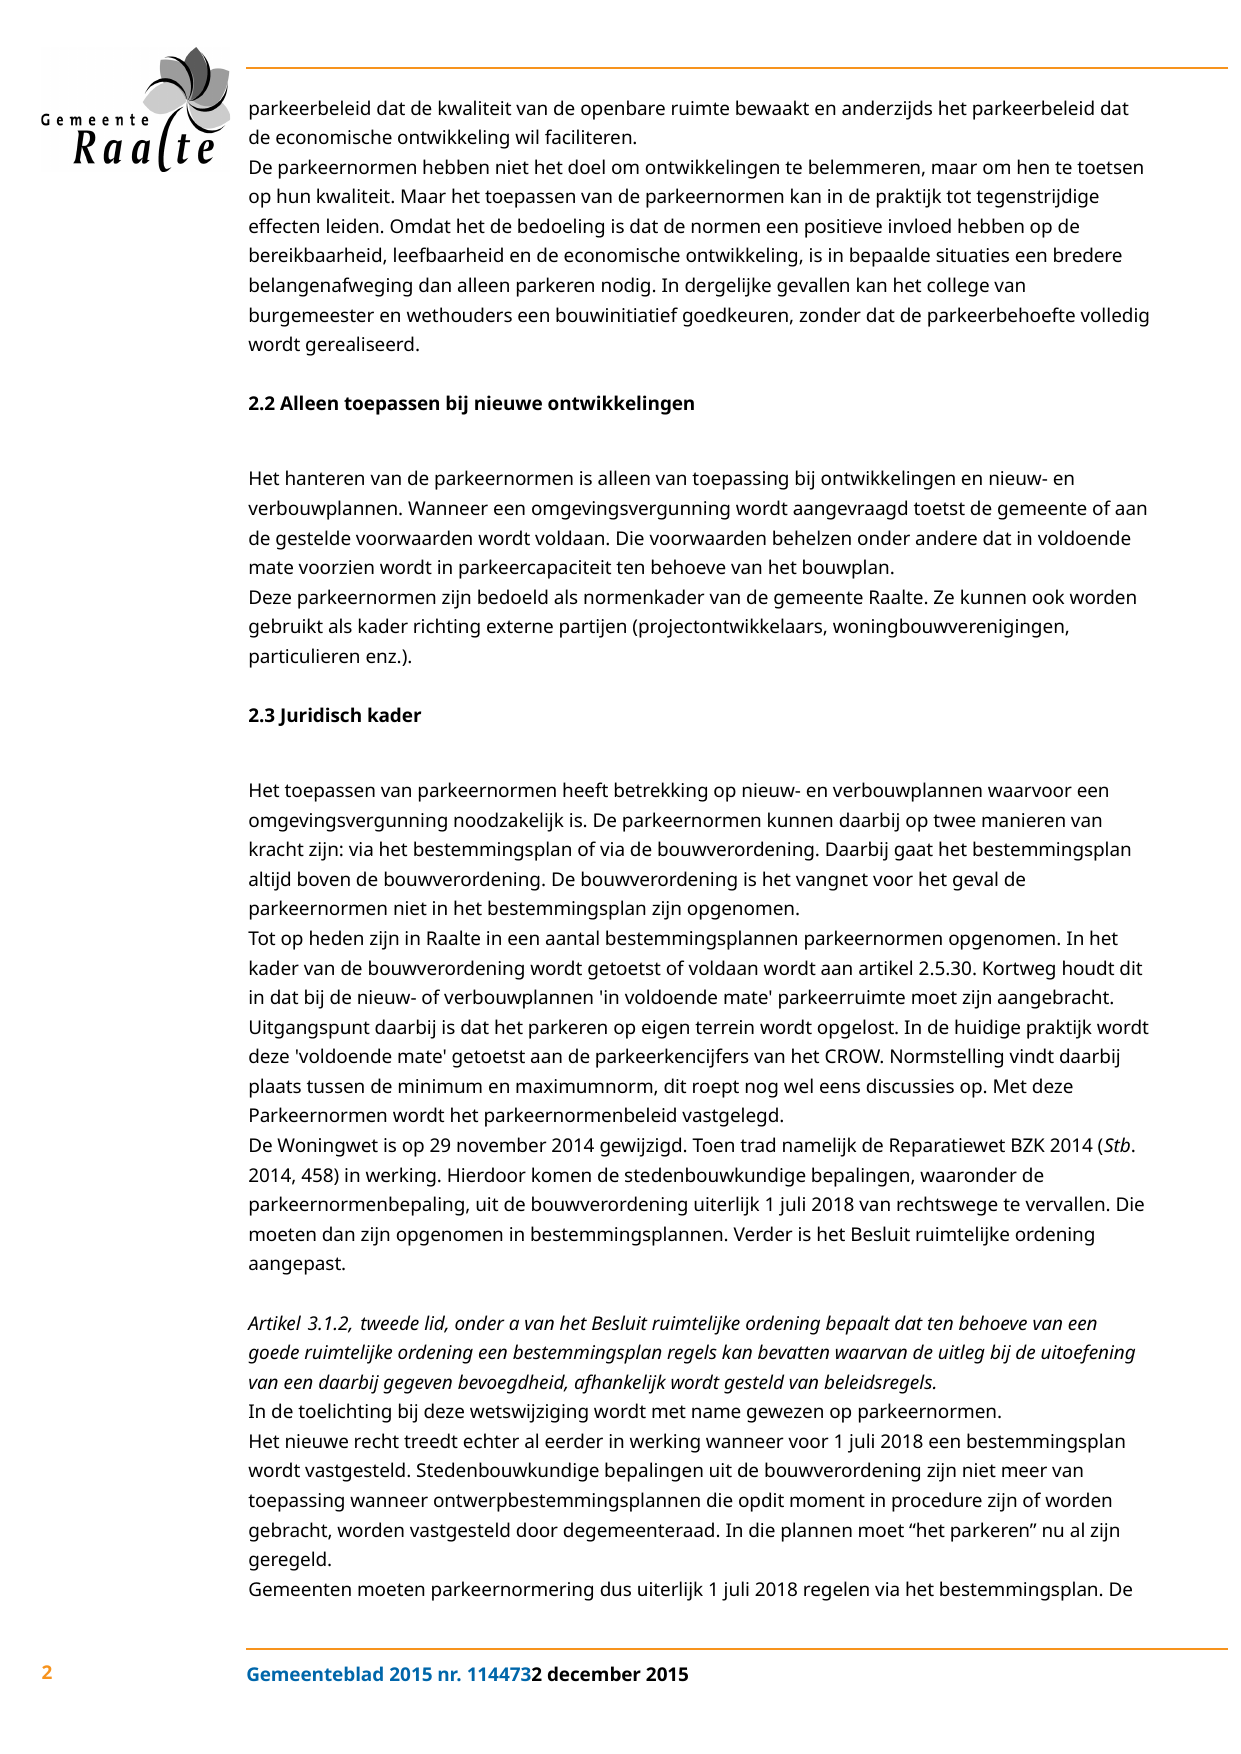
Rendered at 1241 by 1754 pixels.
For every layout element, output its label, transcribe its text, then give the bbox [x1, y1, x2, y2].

text Het hanteren van de parkeernormen is alleen van toepassing bij ontwikkelingen en nieuw- en verbouwplannen. Wanneer een omgevingsvergunning wordt aangevraagd toetst de gemeente of aan de gestelde voorwaarden wordt voldaan. Die voorwaarden behelzen onder andere dat in voldoende mate voorzien wordt in parkeercapaciteit ten behoeve van het bouwplan. [248, 466, 1152, 580]
text 2.2 Alleen toepassen bij nieuwe ontwikkelingen [248, 391, 1152, 416]
text De parkeernormen hebben niet het doel om ontwikkelingen te belemmeren, maar om hen te toetsen op hun kwaliteit. Maar het toepassen van de parkeernormen kan in de praktijk tot tegenstrijdige effecten leiden. Omdat het de bedoeling is dat de normen een positieve invloed hebben op de bereikbaarheid, leefbaarheid en de economische ontwikkeling, is in bepaalde situaties een bredere belangenafweging dan alleen parkeren nodig. In dergelijke gevallen kan het college van burgemeester en wethouders een bouwinitiatief goedkeuren, zonder dat de parkeerbehoefte volledig wordt gerealiseerd. [248, 154, 1152, 357]
text parkeerbeleid dat de kwaliteit van de openbare ruimte bewaakt en anderzijds het parkeerbeleid dat de economische ontwikkeling wil faciliteren. [248, 95, 1152, 150]
text Tot op heden zijn in Raalte in een aantal bestemmingsplannen parkeernormen opgenomen. In het kader van de bouwverordening wordt getoetst of voldaan wordt aan artikel 2.5.30. Kortweg houdt dit in dat bij de nieuw- of verbouwplannen 'in voldoende mate' parkeerruimte moet zijn aangebracht. Uitgangspunt daarbij is dat het parkeren op eigen terrein wordt opgelost. In de huidige praktijk wordt deze 'voldoende mate' getoetst aan de parkeerkencijfers van het CROW. Normstelling vindt daarbij plaats tussen de minimum en maximumnorm, dit roept nog wel eens discussies op. Met deze Parkeernormen wordt het parkeernormenbeleid vastgelegd. [248, 925, 1152, 1128]
picture [41, 47, 231, 172]
text Artikel 3.1.2, tweede lid, onder a van het Besluit ruimtelijke ordening bepaalt dat ten behoeve van een goede ruimtelijke ordening een bestemmingsplan regels kan bevatten waarvan de uitleg bij de uitoefening van een daarbij gegeven bevoegdheid, afhankelijk wordt gesteld van beleidsregels. [248, 1310, 1152, 1395]
text De Woningwet is op 29 november 2014 gewijzigd. Toen trad namelijk de Reparatiewet BZK 2014 (Stb. 2014, 458) in werking. Hierdoor komen de stedenbouwkundige bepalingen, waaronder de parkeernormenbepaling, uit de bouwverordening uiterlijk 1 juli 2018 van rechtswege te vervallen. Die moeten dan zijn opgenomen in bestemmingsplannen. Verder is het Besluit ruimtelijke ordening aangepast. [248, 1132, 1152, 1276]
text Het toepassen van parkeernormen heeft betrekking op nieuw- en verbouwplannen waarvoor een omgevingsvergunning noodzakelijk is. De parkeernormen kunnen daarbij op twee manieren van kracht zijn: via het bestemmingsplan of via de bouwverordening. Daarbij gaat het bestemmingsplan altijd boven de bouwverordening. De bouwverordening is het vangnet voor het geval de parkeernormen niet in het bestemmingsplan zijn opgenomen. [248, 777, 1152, 921]
text Het nieuwe recht treedt echter al eerder in werking wanneer voor 1 juli 2018 een bestemmingsplan wordt vastgesteld. Stedenbouwkundige bepalingen uit de bouwverordening zijn niet meer van toepassing wanneer ontwerpbestemmingsplannen die opdit moment in procedure zijn of worden gebracht, worden vastgesteld door degemeenteraad. In die plannen moet “het parkeren” nu al zijn geregeld. [248, 1428, 1152, 1572]
text Gemeenten moeten parkeernormering dus uiterlijk 1 juli 2018 regelen via het bestemmingsplan. De [248, 1576, 1152, 1602]
text Deze parkeernormen zijn bedoeld als normenkader van de gemeente Raalte. Ze kunnen ook worden gebruikt als kader richting externe partijen (projectontwikkelaars, woningbouwverenigingen, particulieren enz.). [248, 584, 1152, 669]
text 2.3 Juridisch kader [248, 702, 1152, 728]
text In de toelichting bij deze wetswijziging wordt met name gewezen op parkeernormen. [248, 1398, 1152, 1424]
